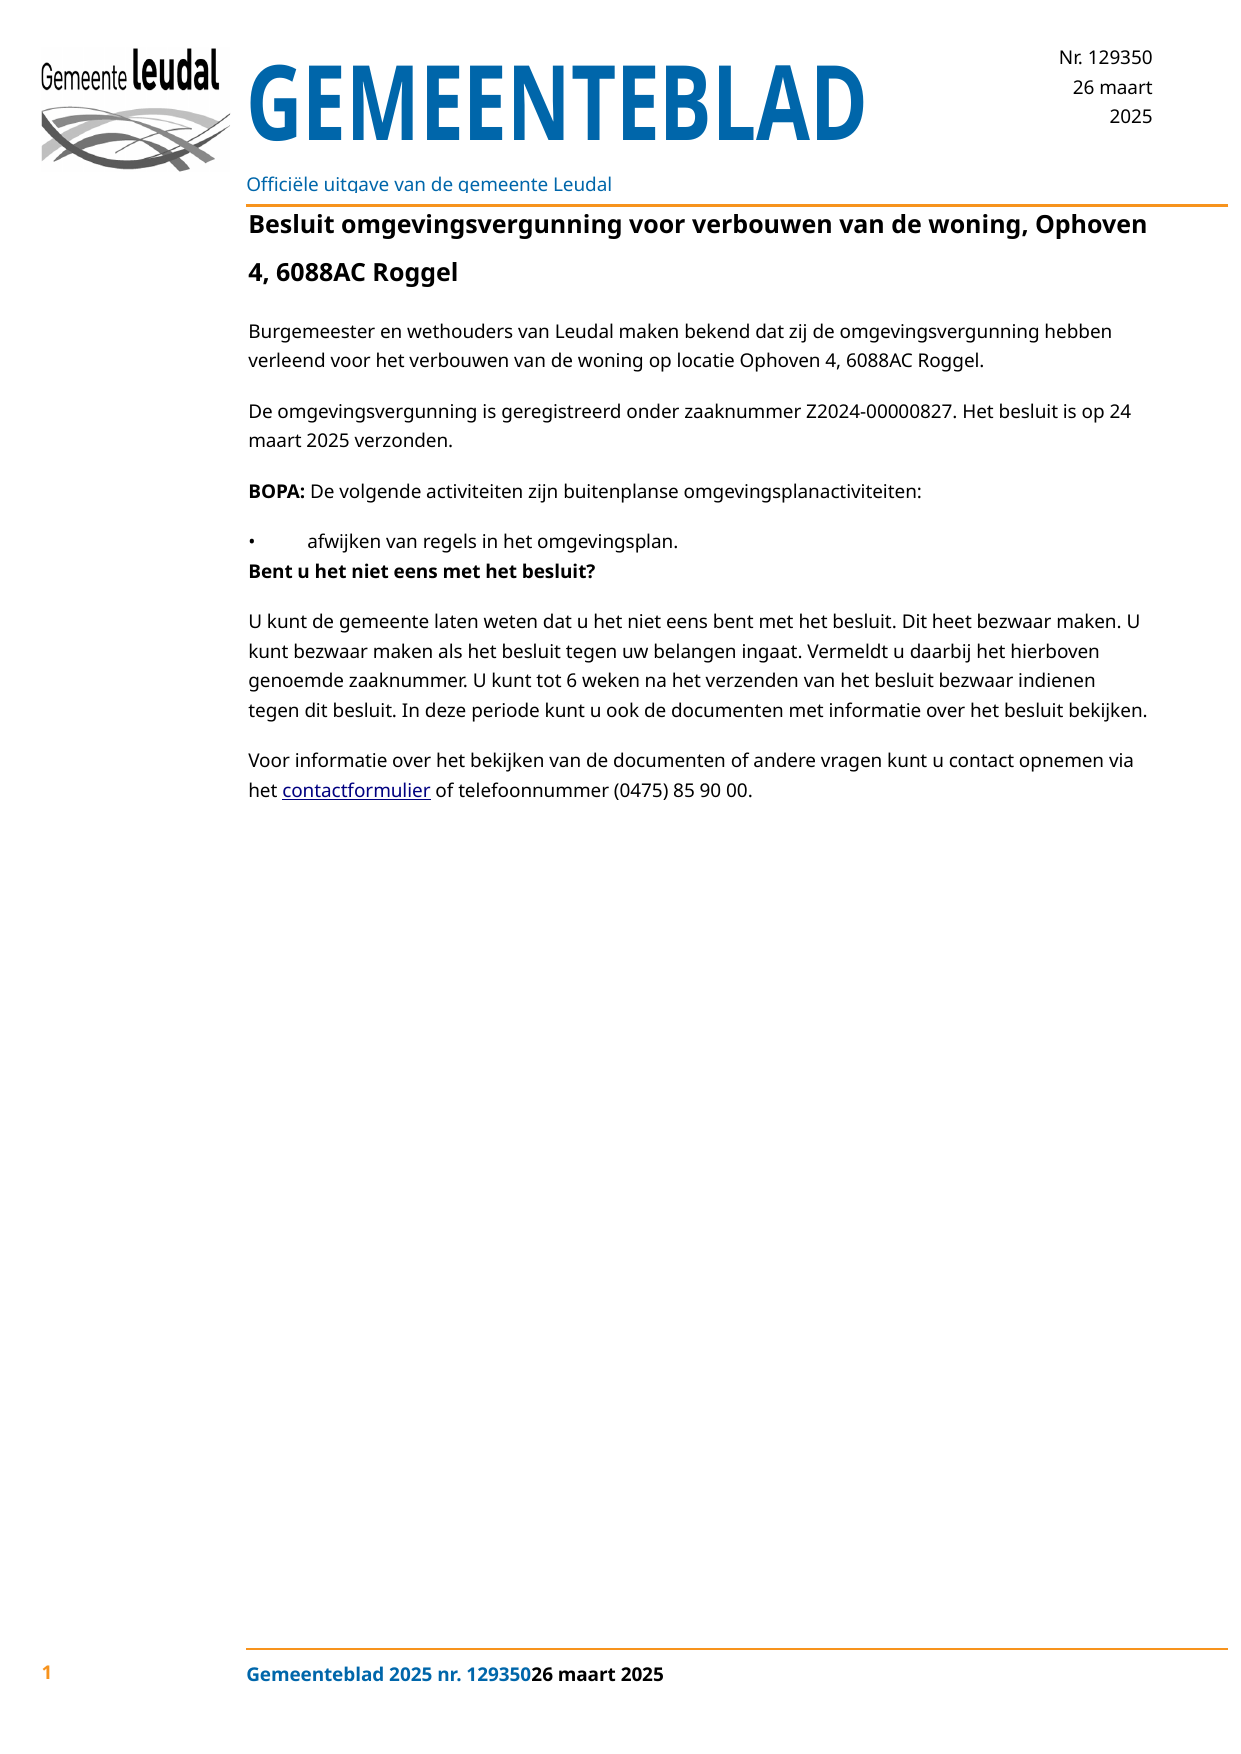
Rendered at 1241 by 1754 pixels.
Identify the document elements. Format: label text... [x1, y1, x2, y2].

text Voor informatie over het bekijken van de documenten of andere vragen kunt u contact opnemen via het contactformulier of telefoonnummer (0475) 85 90 00. [248, 747, 1152, 803]
text BOPA: De volgende activiteiten zijn buitenplanse omgevingsplanactiviteiten: [248, 478, 1152, 504]
list afwijken van regels in het omgevingsplan. [248, 528, 1152, 554]
text De omgevingsvergunning is geregistreerd onder zaaknummer Z2024-00000827. Het besluit is op 24 maart 2025 verzonden. [248, 398, 1152, 453]
text Besluit omgevingsvergunning voor verbouwen van de woning, Ophoven 4, 6088AC Roggel [248, 207, 1152, 288]
text U kunt de gemeente laten weten dat u het niet eens bent met het besluit. Dit heet bezwaar maken. U kunt bezwaar maken als het besluit tegen uw belangen ingaat. Vermeldt u daarbij het hierboven genoemde zaaknummer. U kunt tot 6 weken na het verzenden van het besluit bezwaar indienen tegen dit besluit. In deze periode kunt u ook de documenten met informatie over het besluit bekijken. [248, 608, 1152, 723]
text Bent u het niet eens met het besluit? [248, 558, 1152, 584]
picture [41, 47, 231, 172]
text Burgemeester en wethouders van Leudal maken bekend dat zij de omgevingsvergunning hebben verleend voor het verbouwen van de woning op locatie Ophoven 4, 6088AC Roggel. [248, 318, 1152, 373]
